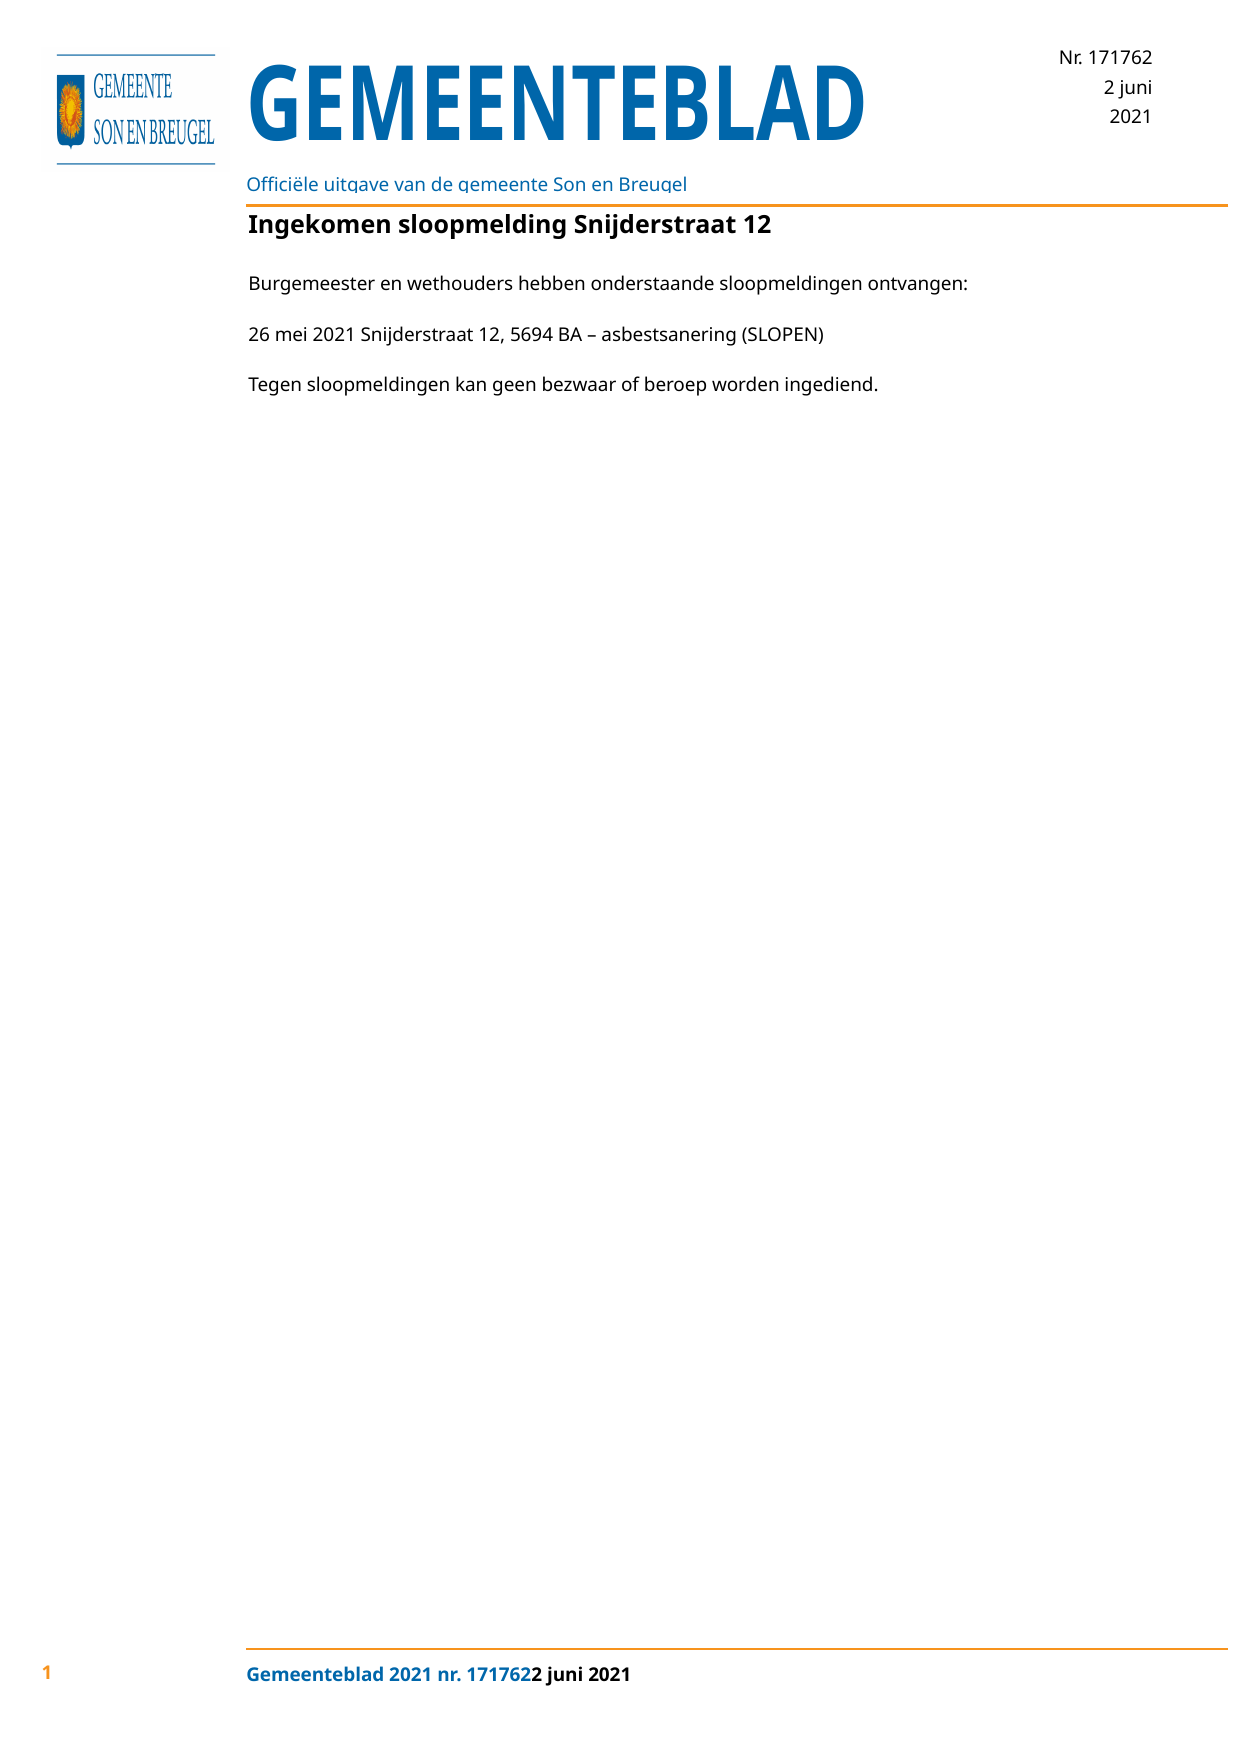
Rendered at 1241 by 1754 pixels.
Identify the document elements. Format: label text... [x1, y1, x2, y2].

text Ingekomen sloopmelding Snijderstraat 12 [248, 207, 1152, 241]
text Burgemeester en wethouders hebben onderstaande sloopmeldingen ontvangen: [248, 270, 1152, 296]
text 26 mei 2021 Snijderstraat 12, 5694 BA – asbestsanering (SLOPEN) [248, 321, 1152, 346]
picture [41, 47, 231, 172]
text Tegen sloopmeldingen kan geen bezwaar of beroep worden ingediend. [248, 371, 1152, 397]
